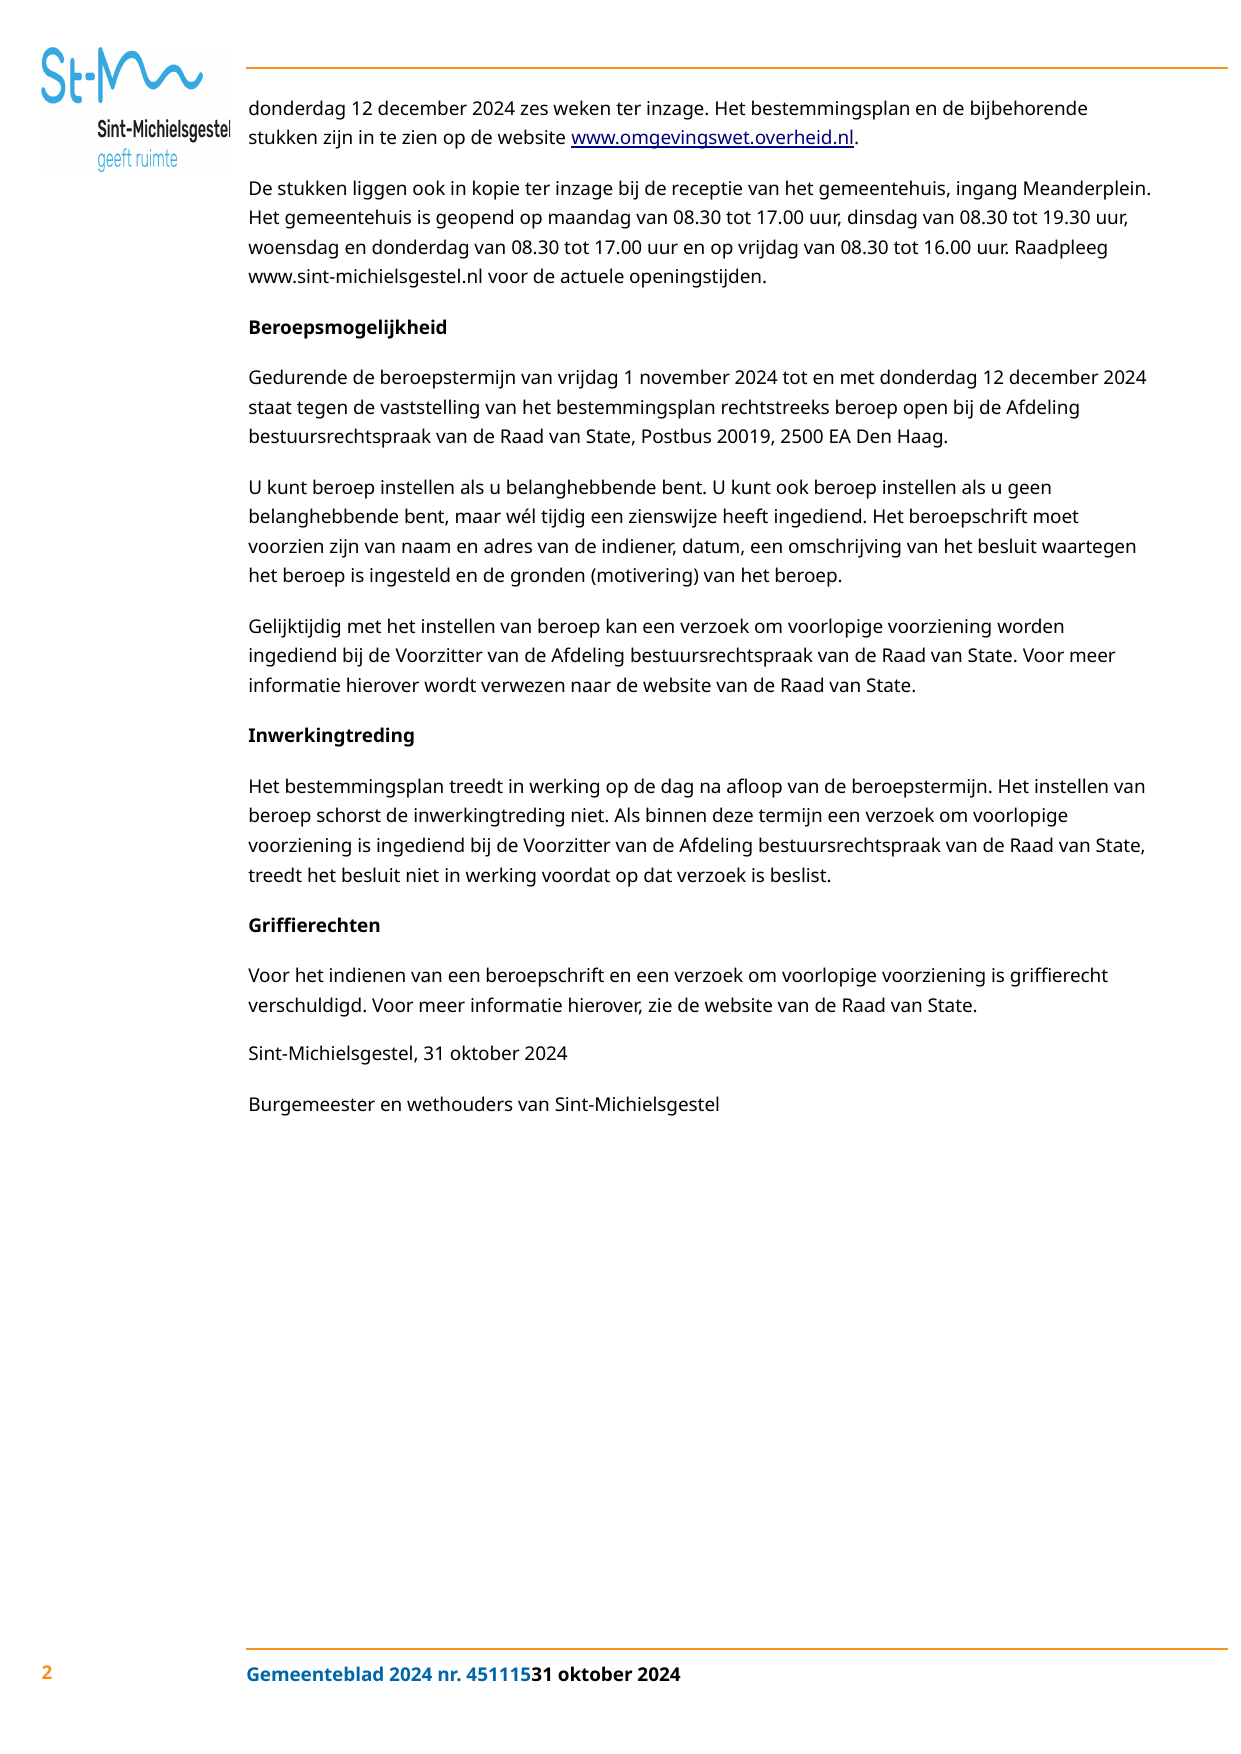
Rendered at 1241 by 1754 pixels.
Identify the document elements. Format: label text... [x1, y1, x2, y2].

text Burgemeester en wethouders van Sint-Michielsgestel [248, 1092, 1152, 1117]
text De stukken liggen ook in kopie ter inzage bij de receptie van het gemeentehuis, ingang Meanderplein. Het gemeentehuis is geopend op maandag van 08.30 tot 17.00 uur, dinsdag van 08.30 tot 19.30 uur, woensdag en donderdag van 08.30 tot 17.00 uur en op vrijdag van 08.30 tot 16.00 uur. Raadpleeg www.sint-michielsgestel.nl voor de actuele openingstijden. [248, 175, 1152, 289]
text Inwerkingtreding [248, 723, 1152, 748]
picture [41, 47, 231, 172]
text Gelijktijdig met het instellen van beroep kan een verzoek om voorlopige voorziening worden ingediend bij de Voorzitter van de Afdeling bestuursrechtspraak van de Raad van State. Voor meer informatie hierover wordt verwezen naar de website van de Raad van State. [248, 613, 1152, 698]
text Griffierechten [248, 912, 1152, 938]
text U kunt beroep instellen als u belanghebbende bent. U kunt ook beroep instellen als u geen belanghebbende bent, maar wél tijdig een zienswijze heeft ingediend. Het beroepschrift moet voorzien zijn van naam en adres van de indiener, datum, een omschrijving van het besluit waartegen het beroep is ingesteld en de gronden (motivering) van het beroep. [248, 474, 1152, 588]
text Sint-Michielsgestel, 31 oktober 2024 [248, 1040, 1152, 1066]
text Gedurende de beroepstermijn van vrijdag 1 november 2024 tot en met donderdag 12 december 2024 staat tegen de vaststelling van het bestemmingsplan rechtstreeks beroep open bij de Afdeling bestuursrechtspraak van de Raad van State, Postbus 20019, 2500 EA Den Haag. [248, 364, 1152, 449]
text donderdag 12 december 2024 zes weken ter inzage. Het bestemmingsplan en de bijbehorende stukken zijn in te zien op de website www.omgevingswet.overheid.nl. [248, 95, 1152, 150]
text Beroepsmogelijkheid [248, 314, 1152, 340]
text Het bestemmingsplan treedt in werking op de dag na afloop van de beroepstermijn. Het instellen van beroep schorst de inwerkingtreding niet. Als binnen deze termijn een verzoek om voorlopige voorziening is ingediend bij de Voorzitter van de Afdeling bestuursrechtspraak van de Raad van State, treedt het besluit niet in werking voordat op dat verzoek is beslist. [248, 773, 1152, 888]
text Voor het indienen van een beroepschrift en een verzoek om voorlopige voorziening is griffierecht verschuldigd. Voor meer informatie hierover, zie de website van de Raad van State. [248, 963, 1152, 1018]
